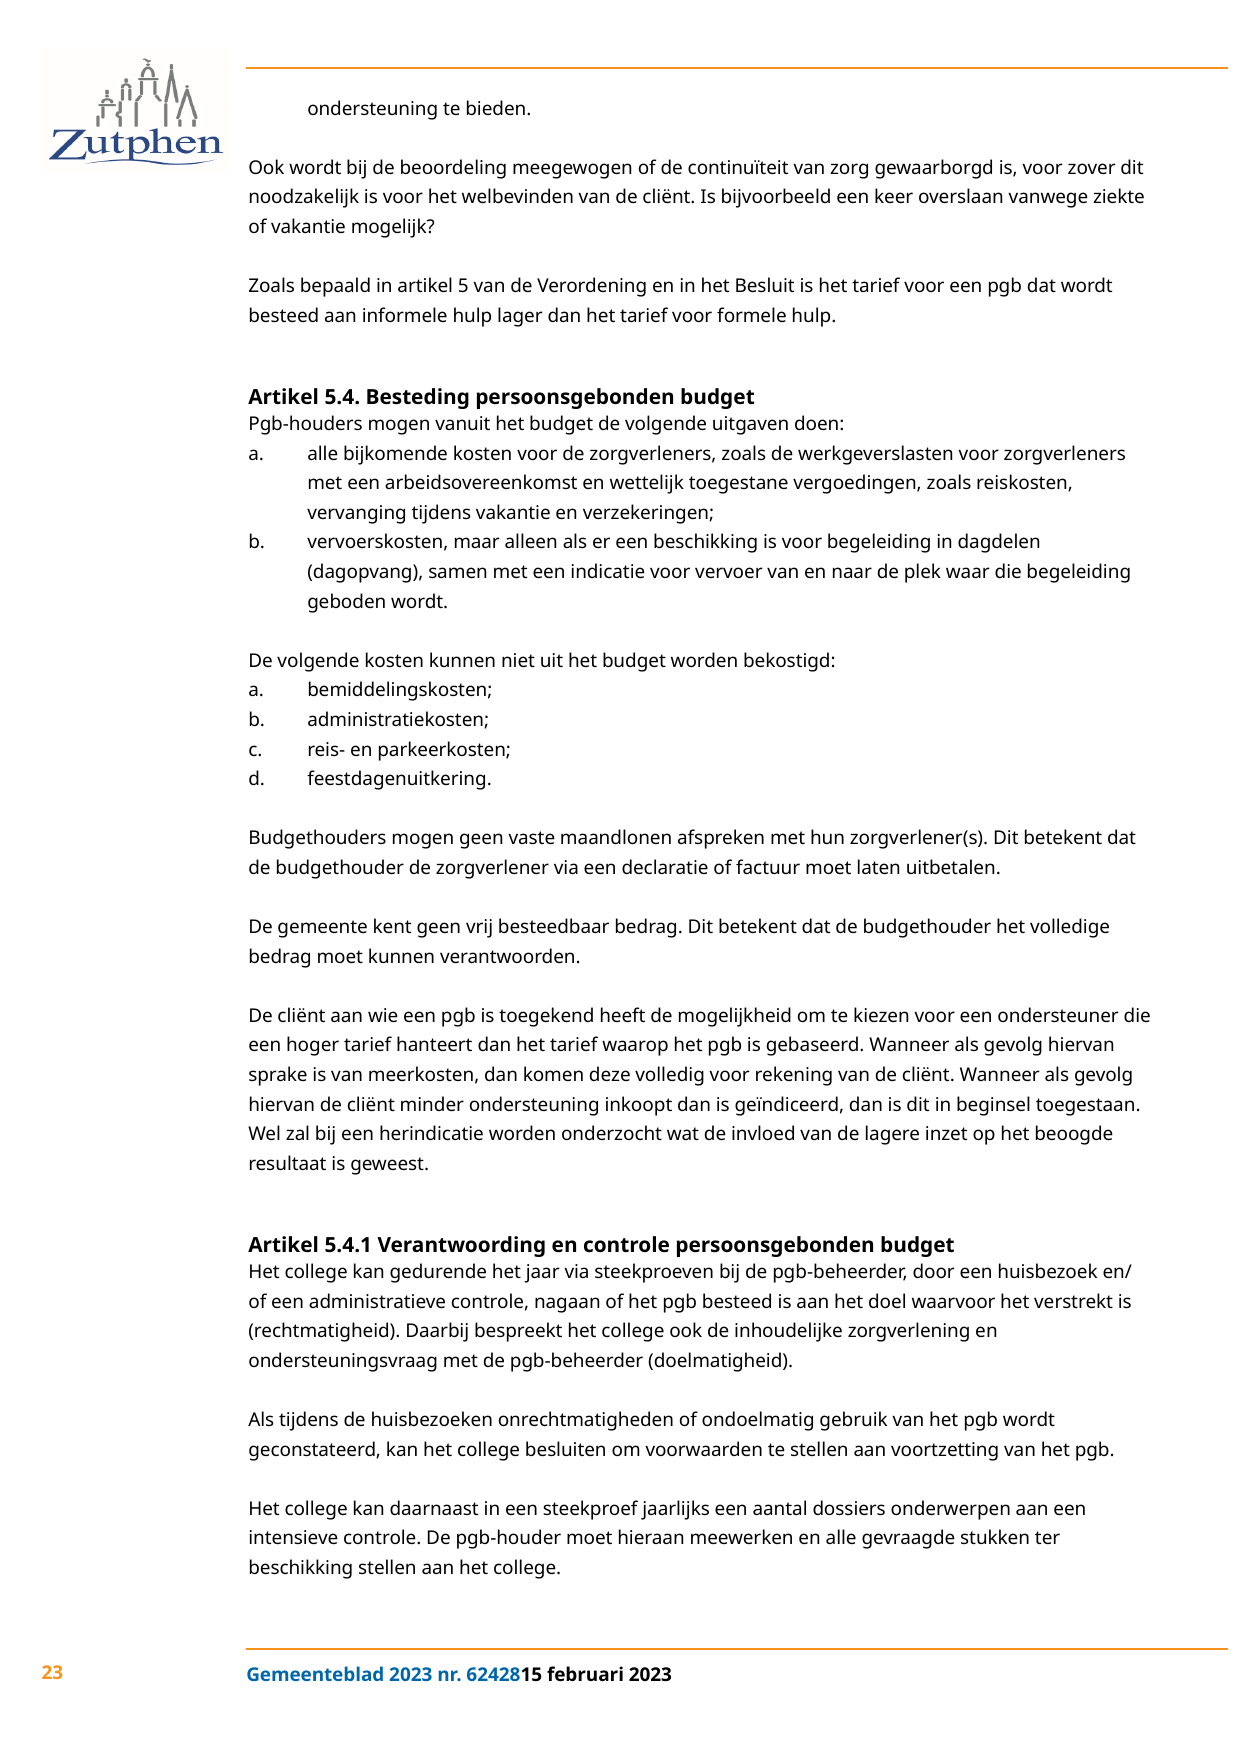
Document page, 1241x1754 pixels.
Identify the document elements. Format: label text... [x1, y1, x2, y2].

list alle bijkomende kosten voor de zorgverleners, zoals de werkgeverslasten voor zorgverleners met een arbeidsovereenkomst en wettelijk toegestane vergoedingen, zoals reiskosten, vervanging tijdens vakantie en verzekeringen; [248, 440, 1152, 525]
text Budgethouders mogen geen vaste maandlonen afspreken met hun zorgverlener(s). Dit betekent dat de budgethouder de zorgverlener via een declaratie of factuur moet laten uitbetalen. [248, 824, 1152, 880]
list reis- en parkeerkosten; [248, 736, 1152, 761]
text De gemeente kent geen vrij besteedbaar bedrag. Dit betekent dat de budgethouder het volledige bedrag moet kunnen verantwoorden. [248, 913, 1152, 968]
text Artikel 5.4. Besteding persoonsgebonden budget [248, 382, 1152, 410]
text Het college kan daarnaast in een steekproef jaarlijks een aantal dossiers onderwerpen aan een intensieve controle. De pgb-houder moet hieraan meewerken en alle gevraagde stukken ter beschikking stellen aan het college. [248, 1495, 1152, 1580]
text Zoals bepaald in artikel 5 van de Verordening en in het Besluit is het tarief voor een pgb dat wordt besteed aan informele hulp lager dan het tarief voor formele hulp. [248, 272, 1152, 328]
list bemiddelingskosten; [248, 677, 1152, 702]
list vervoerskosten, maar alleen als er een beschikking is voor begeleiding in dagdelen (dagopvang), samen met een indicatie voor vervoer van en naar de plek waar die begeleiding geboden wordt. [248, 529, 1152, 613]
list ondersteuning te bieden. [248, 95, 1152, 121]
text De cliënt aan wie een pgb is toegekend heeft de mogelijkheid om te kiezen voor een ondersteuner die een hoger tarief hanteert dan het tarief waarop het pgb is gebaseerd. Wanneer als gevolg hiervan sprake is van meerkosten, dan komen deze volledig voor rekening van de cliënt. Wanneer als gevolg hiervan de cliënt minder ondersteuning inkoopt dan is geïndiceerd, dan is dit in beginsel toegestaan. Wel zal bij een herindicatie worden onderzocht wat de invloed van de lagere inzet op het beoogde resultaat is geweest. [248, 1002, 1152, 1176]
text Het college kan gedurende het jaar via steekproeven bij de pgb-beheerder, door een huisbezoek en/ of een administratieve controle, nagaan of het pgb besteed is aan het doel waarvoor het verstrekt is (rechtmatigheid). Daarbij bespreekt het college ook de inhoudelijke zorgverlening en ondersteuningsvraag met de pgb-beheerder (doelmatigheid). [248, 1258, 1152, 1373]
text Ook wordt bij de beoordeling meegewogen of de continuïteit van zorg gewaarborgd is, voor zover dit noodzakelijk is voor het welbevinden van de cliënt. Is bijvoorbeeld een keer overslaan vanwege ziekte of vakantie mogelijk? [248, 154, 1152, 239]
text De volgende kosten kunnen niet uit het budget worden bekostigd: [248, 647, 1152, 673]
list administratiekosten; [248, 706, 1152, 732]
picture [41, 47, 231, 172]
text Artikel 5.4.1 Verantwoording en controle persoonsgebonden budget [248, 1230, 1152, 1258]
text Pgb-houders mogen vanuit het budget de volgende uitgaven doen: [248, 410, 1152, 436]
list feestdagenuitkering. [248, 765, 1152, 791]
text Als tijdens de huisbezoeken onrechtmatigheden of ondoelmatig gebruik van het pgb wordt geconstateerd, kan het college besluiten om voorwaarden te stellen aan voortzetting van het pgb. [248, 1406, 1152, 1462]
